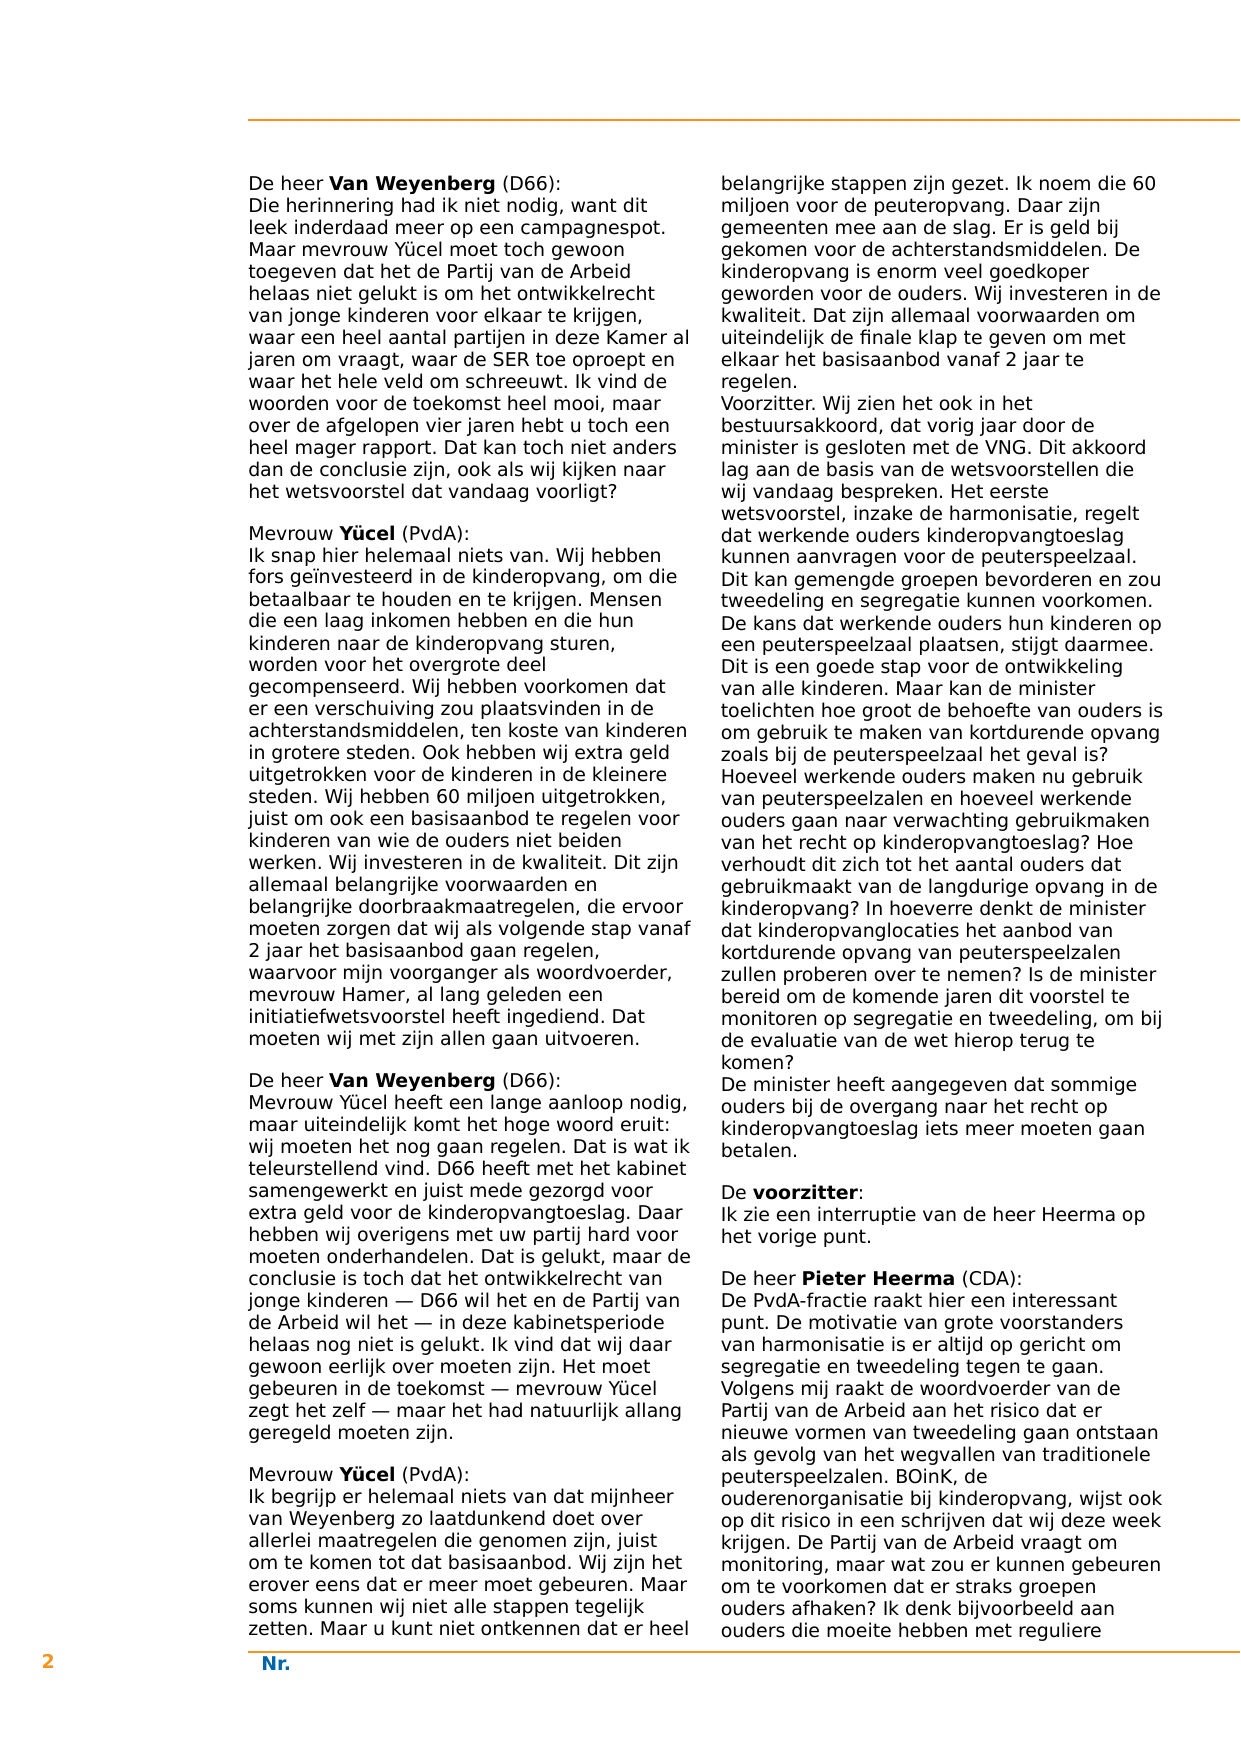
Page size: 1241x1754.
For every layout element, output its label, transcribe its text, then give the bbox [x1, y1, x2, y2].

text De voorzitter: [721, 1182, 1163, 1204]
text Ik zie een interruptie van de heer Heerma op het vorige punt. [721, 1204, 1163, 1248]
text De heer Van Weyenberg (D66): [248, 173, 691, 195]
text belangrijke stappen zijn gezet. Ik noem die 60 miljoen voor de peuteropvang. Daar zijn gemeenten mee aan de slag. Er is geld bij gekomen voor de achterstandsmiddelen. De kinderopvang is enorm veel goedkoper geworden voor de ouders. Wij investeren in de kwaliteit. Dat zijn allemaal voorwaarden om uiteindelijk de finale klap te geven om met elkaar het basisaanbod vanaf 2 jaar te regelen. [721, 173, 1163, 393]
text De heer Pieter Heerma (CDA): [721, 1268, 1163, 1290]
text Mevrouw Yücel heeft een lange aanloop nodig, maar uiteindelijk komt het hoge woord eruit: wij moeten het nog gaan regelen. Dat is wat ik teleurstellend vind. D66 heeft met het kabinet samengewerkt en juist mede gezorgd voor extra geld voor de kinderopvangtoeslag. Daar hebben wij overigens met uw partij hard voor moeten onderhandelen. Dat is gelukt, maar de conclusie is toch dat het ontwikkelrecht van jonge kinderen — D66 wil het en de Partij van de Arbeid wil het — in deze kabinetsperiode helaas nog niet is gelukt. Ik vind dat wij daar gewoon eerlijk over moeten zijn. Het moet gebeuren in de toekomst — mevrouw Yücel zegt het zelf — maar het had natuurlijk allang geregeld moeten zijn. [248, 1092, 691, 1444]
text Ik snap hier helemaal niets van. Wij hebben fors geïnvesteerd in de kinderopvang, om die betaalbaar te houden en te krijgen. Mensen die een laag inkomen hebben en die hun kinderen naar de kinderopvang sturen, worden voor het overgrote deel gecompenseerd. Wij hebben voorkomen dat er een verschuiving zou plaatsvinden in de achterstandsmiddelen, ten koste van kinderen in grotere steden. Ook hebben wij extra geld uitgetrokken voor de kinderen in de kleinere steden. Wij hebben 60 miljoen uitgetrokken, juist om ook een basisaanbod te regelen voor kinderen van wie de ouders niet beiden werken. Wij investeren in de kwaliteit. Dit zijn allemaal belangrijke voorwaarden en belangrijke doorbraakmaatregelen, die ervoor moeten zorgen dat wij als volgende stap vanaf 2 jaar het basisaanbod gaan regelen, waarvoor mijn voorganger als woordvoerder, mevrouw Hamer, al lang geleden een initiatiefwetsvoorstel heeft ingediend. Dat moeten wij met zijn allen gaan uitvoeren. [248, 544, 691, 1050]
text Mevrouw Yücel (PvdA): [248, 522, 691, 544]
text Mevrouw Yücel (PvdA): [248, 1464, 691, 1486]
text Voorzitter. Wij zien het ook in het bestuursakkoord, dat vorig jaar door de minister is gesloten met de VNG. Dit akkoord lag aan de basis van de wetsvoorstellen die wij vandaag bespreken. Het eerste wetsvoorstel, inzake de harmonisatie, regelt dat werkende ouders kinderopvangtoeslag kunnen aanvragen voor de peuterspeelzaal. Dit kan gemengde groepen bevorderen en zou tweedeling en segregatie kunnen voorkomen. De kans dat werkende ouders hun kinderen op een peuterspeelzaal plaatsen, stijgt daarmee. Dit is een goede stap voor de ontwikkeling van alle kinderen. Maar kan de minister toelichten hoe groot de behoefte van ouders is om gebruik te maken van kortdurende opvang zoals bij de peuterspeelzaal het geval is? Hoeveel werkende ouders maken nu gebruik van peuterspeelzalen en hoeveel werkende ouders gaan naar verwachting gebruikmaken van het recht op kinderopvangtoeslag? Hoe verhoudt dit zich tot het aantal ouders dat gebruikmaakt van de langdurige opvang in de kinderopvang? In hoeverre denkt de minister dat kinderopvanglocaties het aanbod van kortdurende opvang van peuterspeelzalen zullen proberen over te nemen? Is de minister bereid om de komende jaren dit voorstel te monitoren op segregatie en tweedeling, om bij de evaluatie van de wet hierop terug te komen? [721, 393, 1163, 1074]
text Ik begrijp er helemaal niets van dat mijnheer van Weyenberg zo laatdunkend doet over allerlei maatregelen die genomen zijn, juist om te komen tot dat basisaanbod. Wij zijn het erover eens dat er meer moet gebeuren. Maar soms kunnen wij niet alle stappen tegelijk zetten. Maar u kunt niet ontkennen dat er heel [248, 1486, 691, 1639]
text De PvdA-fractie raakt hier een interessant punt. De motivatie van grote voorstanders van harmonisatie is er altijd op gericht om segregatie en tweedeling tegen te gaan. Volgens mij raakt de woordvoerder van de Partij van de Arbeid aan het risico dat er nieuwe vormen van tweedeling gaan ontstaan als gevolg van het wegvallen van traditionele peuterspeelzalen. BOinK, de ouderenorganisatie bij kinderopvang, wijst ook op dit risico in een schrijven dat wij deze week krijgen. De Partij van de Arbeid vraagt om monitoring, maar wat zou er kunnen gebeuren om te voorkomen dat er straks groepen ouders afhaken? Ik denk bijvoorbeeld aan ouders die moeite hebben met reguliere [721, 1290, 1163, 1641]
text De minister heeft aangegeven dat sommige ouders bij de overgang naar het recht op kinderopvangtoeslag iets meer moeten gaan betalen. [721, 1074, 1163, 1162]
text De heer Van Weyenberg (D66): [248, 1070, 691, 1092]
text Die herinnering had ik niet nodig, want dit leek inderdaad meer op een campagnespot. Maar mevrouw Yücel moet toch gewoon toegeven dat het de Partij van de Arbeid helaas niet gelukt is om het ontwikkelrecht van jonge kinderen voor elkaar te krijgen, waar een heel aantal partijen in deze Kamer al jaren om vraagt, waar de SER toe oproept en waar het hele veld om schreeuwt. Ik vind de woorden voor de toekomst heel mooi, maar over de afgelopen vier jaren hebt u toch een heel mager rapport. Dat kan toch niet anders dan de conclusie zijn, ook als wij kijken naar het wetsvoorstel dat vandaag voorligt? [248, 195, 691, 502]
